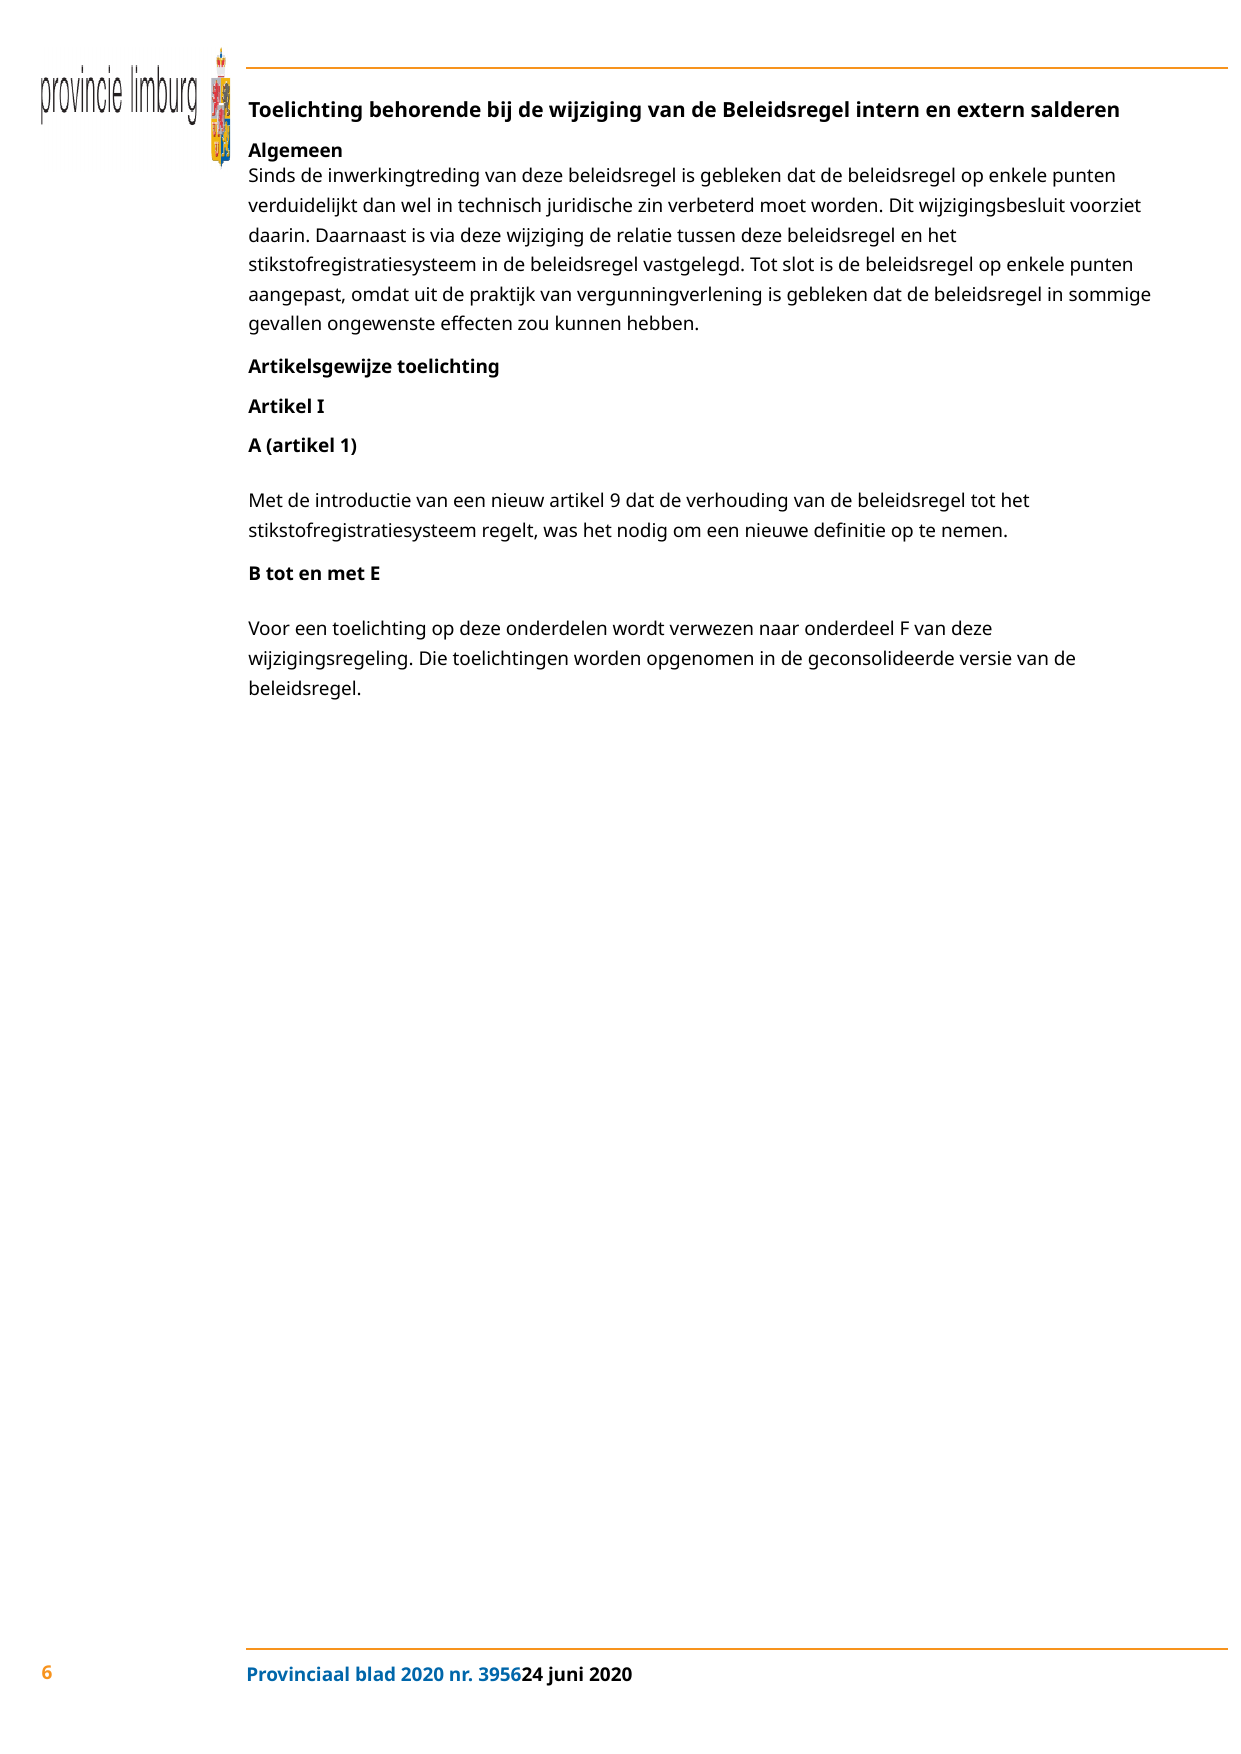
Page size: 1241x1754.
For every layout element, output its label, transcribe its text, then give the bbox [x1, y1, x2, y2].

text A (artikel 1) [248, 432, 1152, 458]
text Artikelsgewijze toelichting [248, 354, 1152, 379]
text Met de introductie van een nieuw artikel 9 dat de verhouding van de beleidsregel tot het stikstofregistratiesysteem regelt, was het nodig om een nieuwe definitie op te nemen. [248, 487, 1152, 543]
text Toelichting behorende bij de wijziging van de Beleidsregel intern en extern salderen [248, 95, 1152, 123]
text Artikel I [248, 393, 1152, 419]
text Voor een toelichting op deze onderdelen wordt verwezen naar onderdeel F van deze wijzigingsregeling. Die toelichtingen worden opgenomen in de geconsolideerde versie van de beleidsregel. [248, 616, 1152, 700]
text Algemeen [248, 137, 1152, 163]
text Sinds de inwerkingtreding van deze beleidsregel is gebleken dat de beleidsregel op enkele punten verduidelijkt dan wel in technisch juridische zin verbeterd moet worden. Dit wijzigingsbesluit voorziet daarin. Daarnaast is via deze wijziging de relatie tussen deze beleidsregel en het stikstofregistratiesysteem in de beleidsregel vastgelegd. Tot slot is de beleidsregel op enkele punten aangepast, omdat uit de praktijk van vergunningverlening is gebleken dat de beleidsregel in sommige gevallen ongewenste effecten zou kunnen hebben. [248, 163, 1152, 336]
picture [41, 47, 231, 172]
text B tot en met E [248, 560, 1152, 586]
